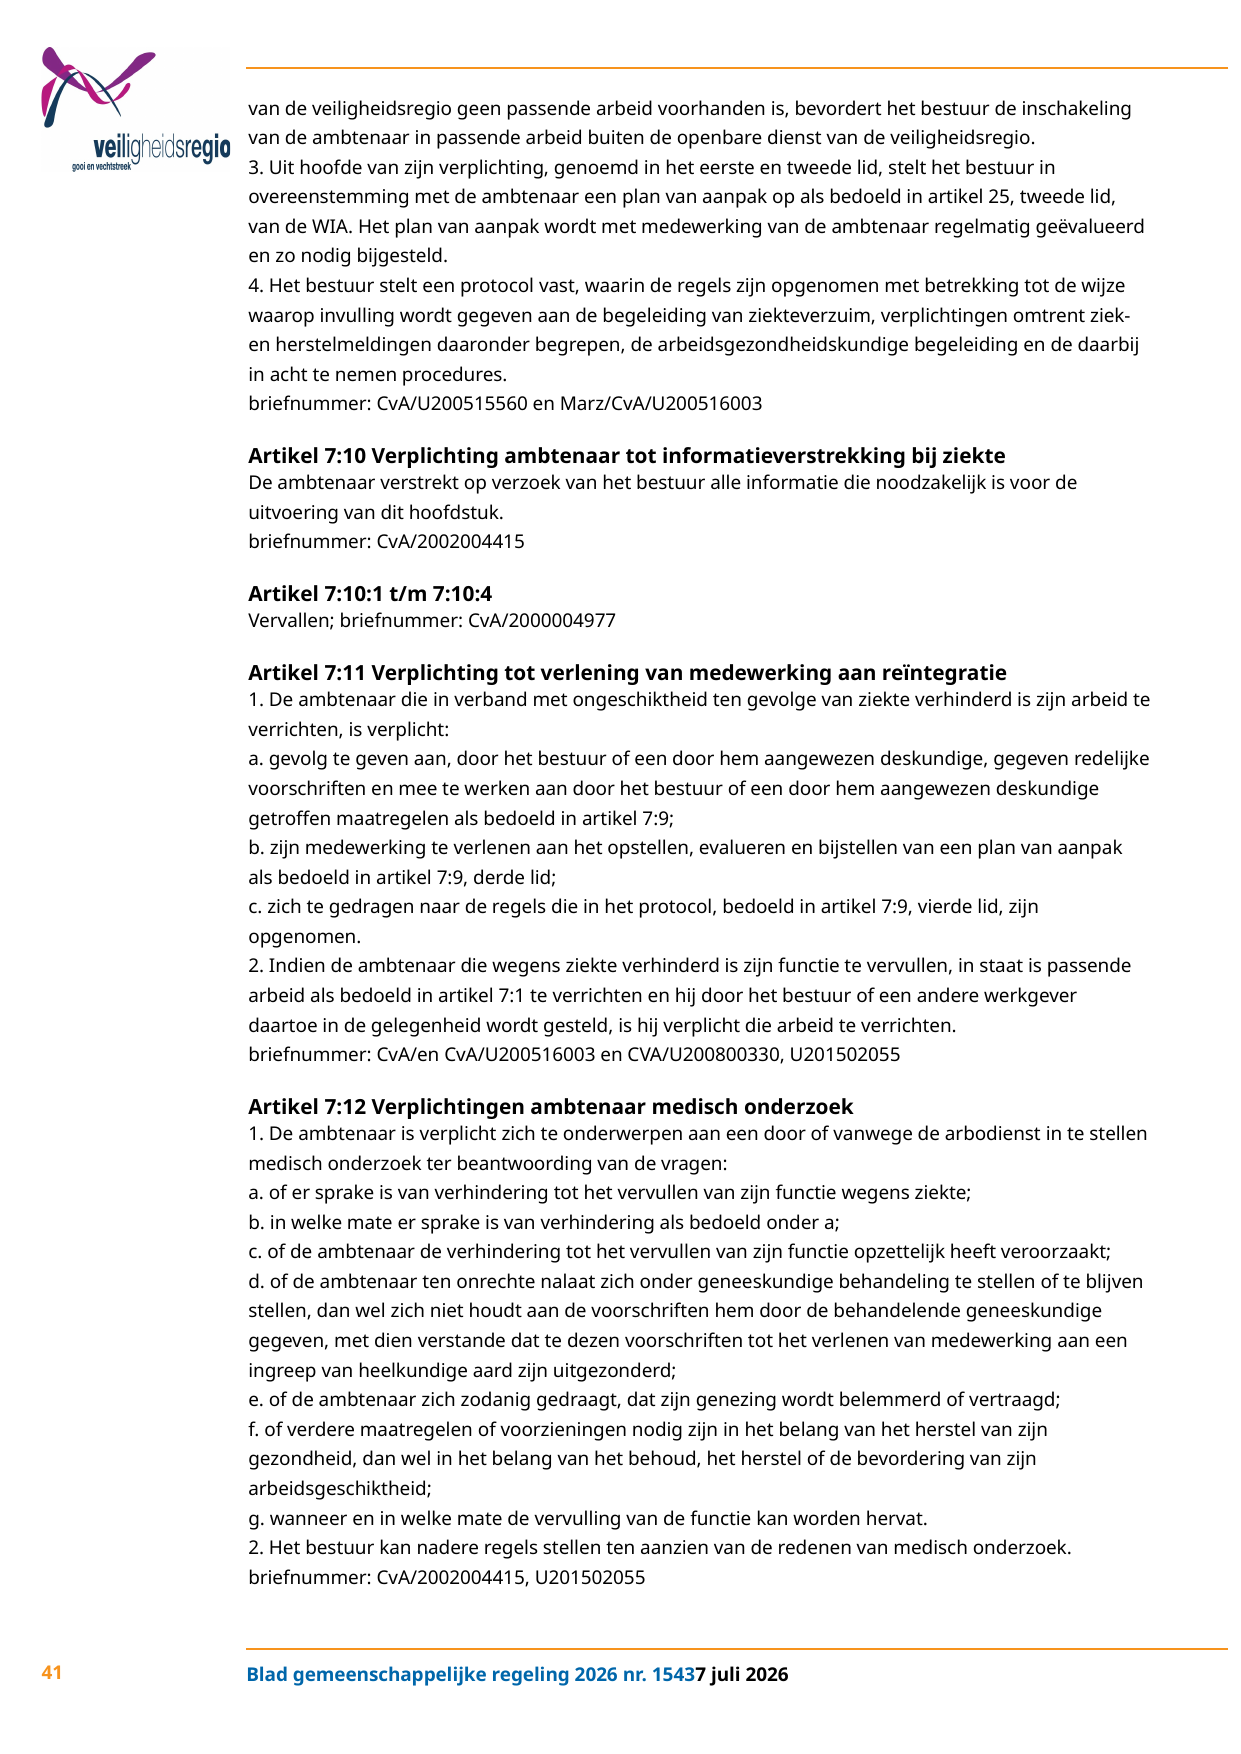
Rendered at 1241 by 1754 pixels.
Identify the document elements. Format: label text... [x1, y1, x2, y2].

text 2. Het bestuur kan nadere regels stellen ten aanzien van de redenen van medisch onderzoek. [248, 1534, 1152, 1560]
text briefnummer: CvA/2002004415 [248, 529, 1152, 554]
text a. gevolg te geven aan, door het bestuur of een door hem aangewezen deskundige, gegeven redelijke voorschriften en mee te werken aan door het bestuur of een door hem aangewezen deskundige getroffen maatregelen als bedoeld in artikel 7:9; [248, 746, 1152, 830]
text b. zijn medewerking te verlenen aan het opstellen, evalueren en bijstellen van een plan van aanpak als bedoeld in artikel 7:9, derde lid; [248, 834, 1152, 889]
text e. of de ambtenaar zich zodanig gedraagt, dat zijn genezing wordt belemmerd of vertraagd; [248, 1386, 1152, 1412]
text Artikel 7:10:1 t/m 7:10:4 [248, 579, 1152, 607]
text 2. Indien de ambtenaar die wegens ziekte verhinderd is zijn functie te vervullen, in staat is passende arbeid als bedoeld in artikel 7:1 te verrichten en hij door het bestuur of een andere werkgever daartoe in de gelegenheid wordt gesteld, is hij verplicht die arbeid te verrichten. [248, 953, 1152, 1037]
text a. of er sprake is van verhindering tot het vervullen van zijn functie wegens ziekte; [248, 1179, 1152, 1205]
text van de veiligheidsregio geen passende arbeid voorhanden is, bevordert het bestuur de inschakeling van de ambtenaar in passende arbeid buiten de openbare dienst van de veiligheidsregio. [248, 95, 1152, 150]
text d. of de ambtenaar ten onrechte nalaat zich onder geneeskundige behandeling te stellen of te blijven stellen, dan wel zich niet houdt aan de voorschriften hem door de behandelende geneeskundige gegeven, met dien verstande dat te dezen voorschriften tot het verlenen van medewerking aan een ingreep van heelkundige aard zijn uitgezonderd; [248, 1268, 1152, 1383]
text c. of de ambtenaar de verhindering tot het vervullen van zijn functie opzettelijk heeft veroorzaakt; [248, 1238, 1152, 1264]
text 3. Uit hoofde van zijn verplichting, genoemd in het eerste en tweede lid, stelt het bestuur in overeenstemming met de ambtenaar een plan van aanpak op als bedoeld in artikel 25, tweede lid, van de WIA. Het plan van aanpak wordt met medewerking van de ambtenaar regelmatig geëvalueerd en zo nodig bijgesteld. [248, 154, 1152, 268]
text Vervallen; briefnummer: CvA/2000004977 [248, 607, 1152, 633]
text briefnummer: CvA/2002004415, U201502055 [248, 1564, 1152, 1590]
text 1. De ambtenaar die in verband met ongeschiktheid ten gevolge van ziekte verhinderd is zijn arbeid te verrichten, is verplicht: [248, 686, 1152, 742]
text De ambtenaar verstrekt op verzoek van het bestuur alle informatie die noodzakelijk is voor de uitvoering van dit hoofdstuk. [248, 469, 1152, 525]
text c. zich te gedragen naar de regels die in het protocol, bedoeld in artikel 7:9, vierde lid, zijn opgenomen. [248, 893, 1152, 949]
text Artikel 7:11 Verplichting tot verlening van medewerking aan reïntegratie [248, 658, 1152, 686]
text f. of verdere maatregelen of voorzieningen nodig zijn in het belang van het herstel van zijn gezondheid, dan wel in het belang van het behoud, het herstel of de bevordering van zijn arbeidsgeschiktheid; [248, 1416, 1152, 1501]
picture [41, 47, 231, 172]
text briefnummer: CvA/en CvA/U200516003 en CVA/U200800330, U201502055 [248, 1041, 1152, 1067]
text Artikel 7:10 Verplichting ambtenaar tot informatieverstrekking bij ziekte [248, 441, 1152, 469]
text briefnummer: CvA/U200515560 en Marz/CvA/U200516003 [248, 391, 1152, 416]
text Artikel 7:12 Verplichtingen ambtenaar medisch onderzoek [248, 1092, 1152, 1120]
text b. in welke mate er sprake is van verhindering als bedoeld onder a; [248, 1209, 1152, 1235]
text 1. De ambtenaar is verplicht zich te onderwerpen aan een door of vanwege de arbodienst in te stellen medisch onderzoek ter beantwoording van de vragen: [248, 1120, 1152, 1176]
text g. wanneer en in welke mate de vervulling van de functie kan worden hervat. [248, 1505, 1152, 1531]
text 4. Het bestuur stelt een protocol vast, waarin de regels zijn opgenomen met betrekking tot de wijze waarop invulling wordt gegeven aan de begeleiding van ziekteverzuim, verplichtingen omtrent ziek- en herstelmeldingen daaronder begrepen, de arbeidsgezondheidskundige begeleiding en de daarbij in acht te nemen procedures. [248, 272, 1152, 387]
